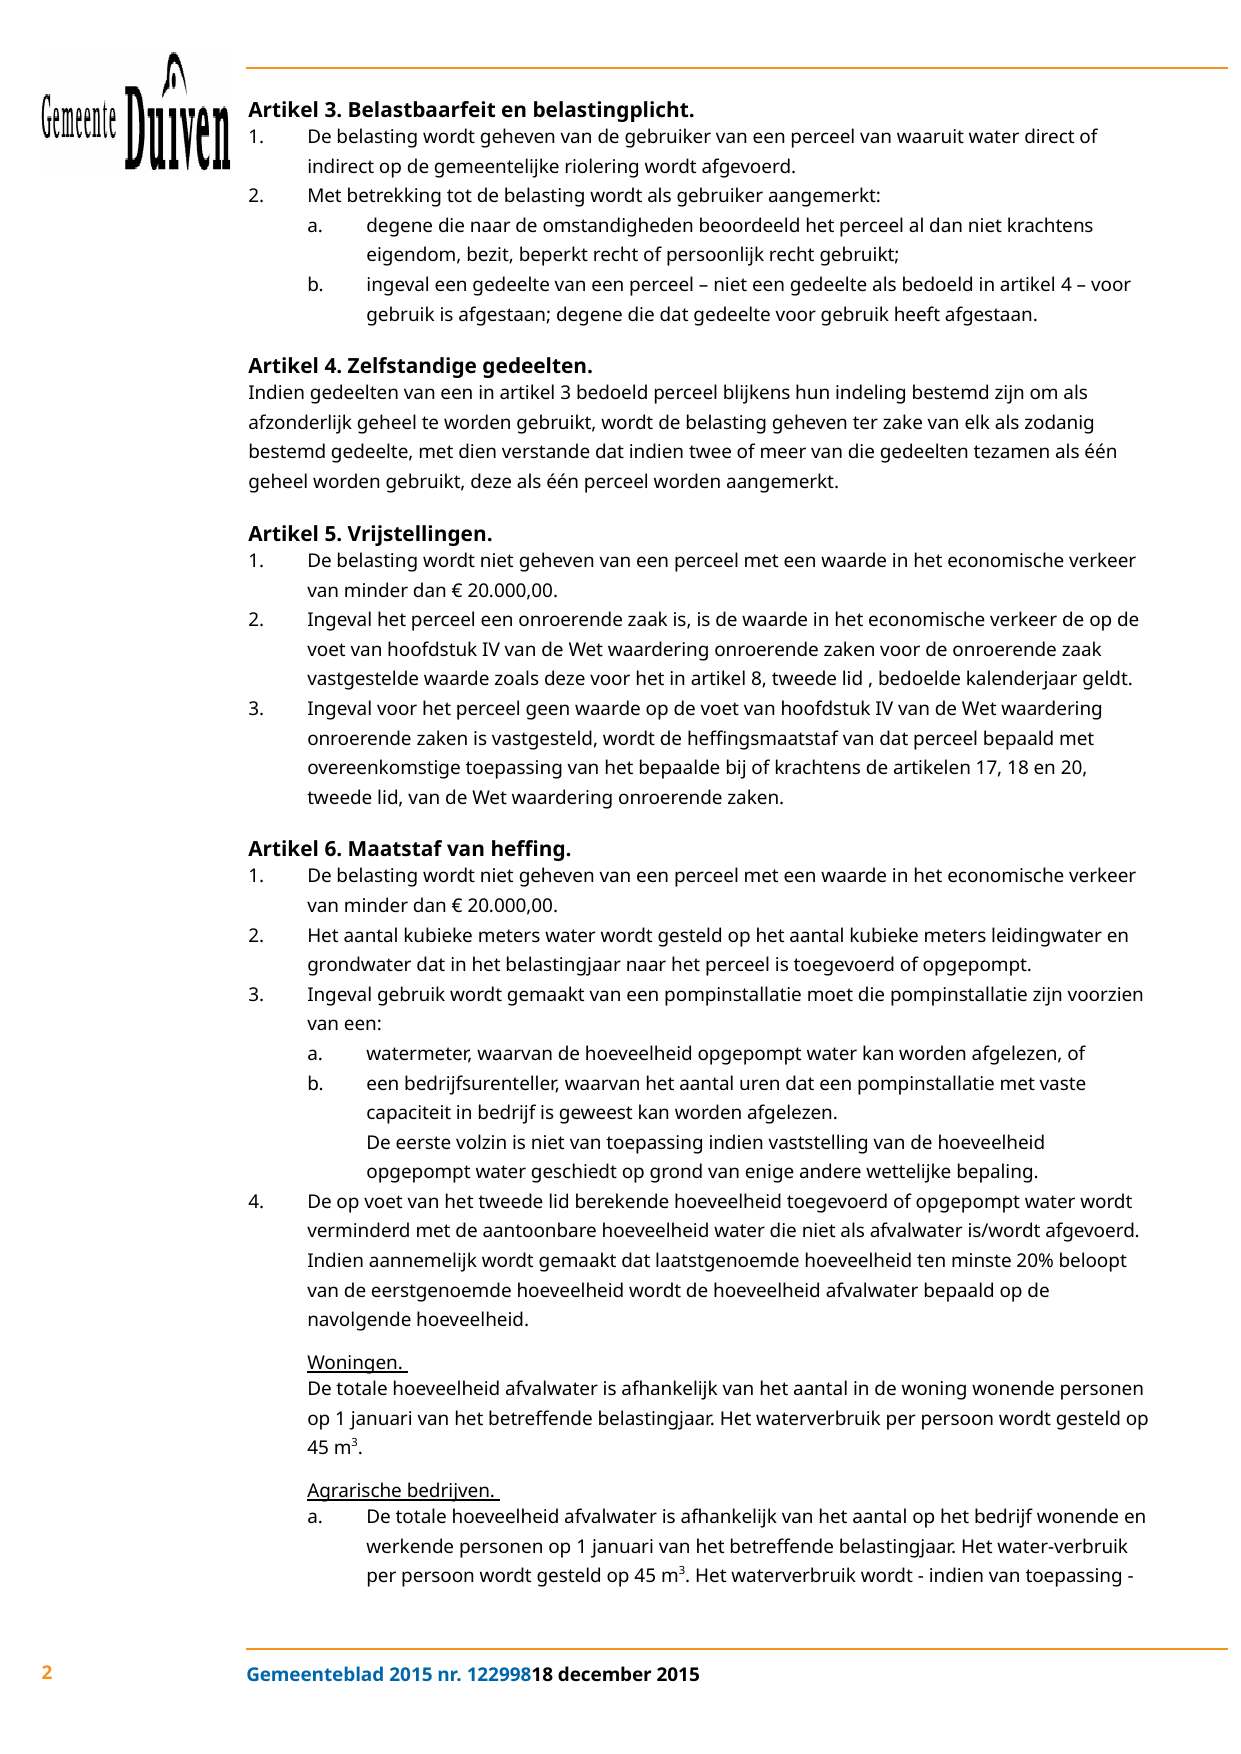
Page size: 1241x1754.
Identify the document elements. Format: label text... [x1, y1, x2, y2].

list De totale hoeveelheid afvalwater is afhankelijk van het aantal in de woning wonende personen op 1 januari van het betreffende belastingjaar. Het waterverbruik per persoon wordt gesteld op 45 m3. [248, 1375, 1152, 1460]
picture [41, 47, 231, 172]
list Het aantal kubieke meters water wordt gesteld op het aantal kubieke meters leidingwater en grondwater dat in het belastingjaar naar het perceel is toegevoerd of opgepompt. [248, 922, 1152, 977]
list Woningen. [248, 1349, 1152, 1375]
list een bedrijfsurenteller, waarvan het aantal uren dat een pompinstallatie met vaste capaciteit in bedrijf is geweest kan worden afgelezen. [307, 1070, 1152, 1125]
list De op voet van het tweede lid berekende hoeveelheid toegevoerd of opgepompt water wordt verminderd met de aantoonbare hoeveelheid water die niet als afvalwater is/wordt afgevoerd. Indien aannemelijk wordt gemaakt dat laatstgenoemde hoeveelheid ten minste 20% beloopt van de eerstgenoemde hoeveelheid wordt de hoeveelheid afvalwater bepaald op de navolgende hoeveelheid. [248, 1188, 1152, 1332]
list Ingeval het perceel een onroerende zaak is, is de waarde in het economische verkeer de op de voet van hoofdstuk IV van de Wet waardering onroerende zaken voor de onroerende zaak vastgestelde waarde zoals deze voor het in artikel 8, tweede lid , bedoelde kalenderjaar geldt. [248, 606, 1152, 691]
list De belasting wordt niet geheven van een perceel met een waarde in het economische verkeer van minder dan € 20.000,00. [248, 863, 1152, 918]
text Artikel 4. Zelfstandige gedeelten. [248, 351, 1152, 379]
list De belasting wordt niet geheven van een perceel met een waarde in het economische verkeer van minder dan € 20.000,00. [248, 547, 1152, 602]
list degene die naar de omstandigheden beoordeeld het perceel al dan niet krachtens eigendom, bezit, beperkt recht of persoonlijk recht gebruikt; [307, 212, 1152, 267]
list De totale hoeveelheid afvalwater is afhankelijk van het aantal op het bedrijf wonende en werkende personen op 1 januari van het betreffende belastingjaar. Het water-verbruik per persoon wordt gesteld op 45 m3. Het waterverbruik wordt - indien van toepassing [307, 1503, 1152, 1588]
list De eerste volzin is niet van toepassing indien vaststelling van de hoeveelheid opgepompt water geschiedt op grond van enige andere wettelijke bepaling. [307, 1129, 1152, 1184]
list De belasting wordt geheven van de gebruiker van een perceel van waaruit water direct of indirect op de gemeentelijke riolering wordt afgevoerd. [248, 123, 1152, 178]
text Artikel 5. Vrijstellingen. [248, 519, 1152, 547]
list ingeval een gedeelte van een perceel – niet een gedeelte als bedoeld in artikel 4 – voor gebruik is afgestaan; degene die dat gedeelte voor gebruik heeft afgestaan. [307, 271, 1152, 326]
list Agrarische bedrijven. [248, 1478, 1152, 1503]
list Ingeval voor het perceel geen waarde op de voet van hoofdstuk IV van de Wet waardering onroerende zaken is vastgesteld, wordt de heffingsmaatstaf van dat perceel bepaald met overeenkomstige toepassing van het bepaalde bij of krachtens de artikelen 17, 18 en 20, tweede lid, van de Wet waardering onroerende zaken. [248, 695, 1152, 809]
text Indien gedeelten van een in artikel 3 bedoeld perceel blijkens hun indeling bestemd zijn om als afzonderlijk geheel te worden gebruikt, wordt de belasting geheven ter zake van elk als zodanig bestemd gedeelte, met dien verstande dat indien twee of meer van die gedeelten tezamen als één geheel worden gebruikt, deze als één perceel worden aangemerkt. [248, 379, 1152, 494]
text Artikel 6. Maatstaf van heffing. [248, 834, 1152, 863]
list Met betrekking tot de belasting wordt als gebruiker aangemerkt: [248, 182, 1152, 208]
list Ingeval gebruik wordt gemaakt van een pompinstallatie moet die pompinstallatie zijn voorzien van een: [248, 981, 1152, 1036]
text Artikel 3. Belastbaarfeit en belastingplicht. [248, 95, 1152, 123]
list watermeter, waarvan de hoeveelheid opgepompt water kan worden afgelezen, of [307, 1040, 1152, 1066]
